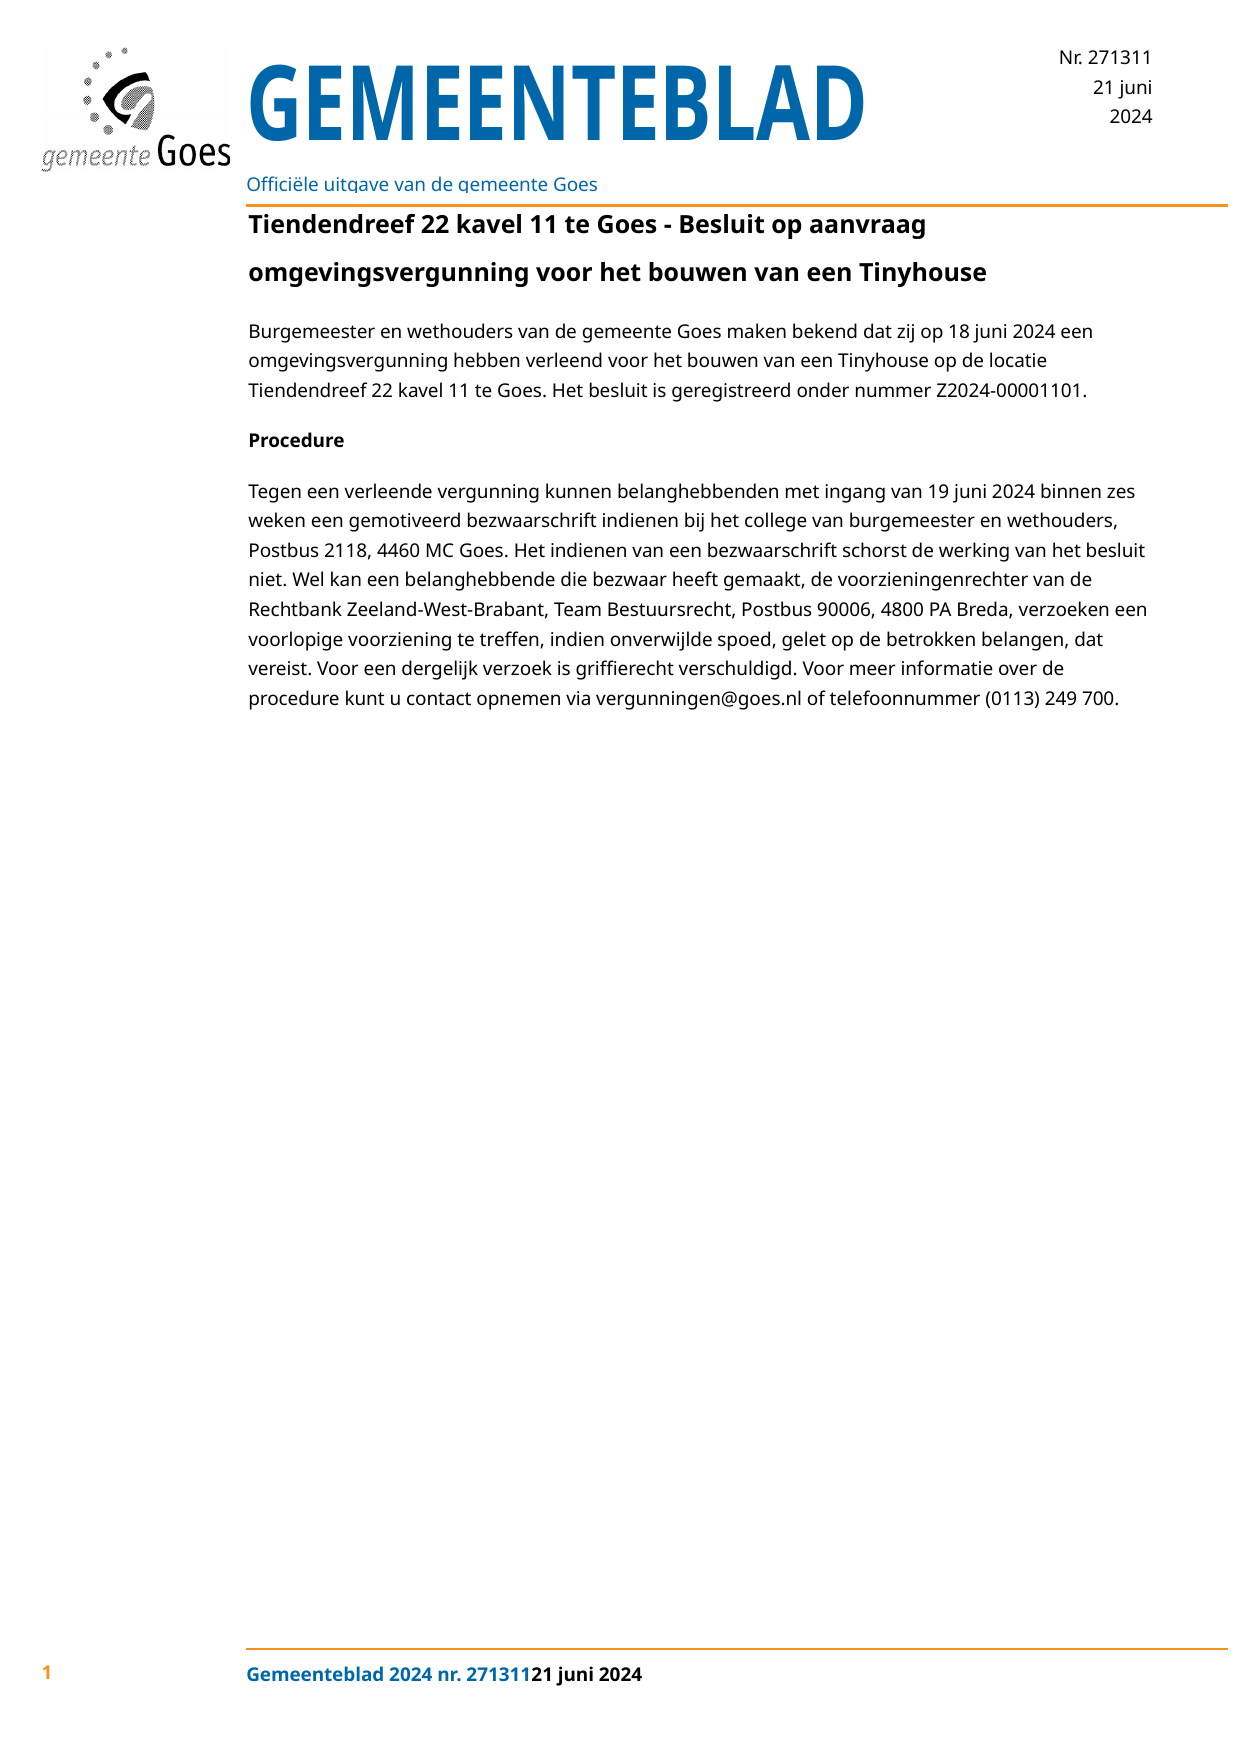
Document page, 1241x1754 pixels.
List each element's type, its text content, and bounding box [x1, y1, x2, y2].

picture [41, 47, 231, 172]
text Burgemeester en wethouders van de gemeente Goes maken bekend dat zij op 18 juni 2024 een omgevingsvergunning hebben verleend voor het bouwen van een Tinyhouse op de locatie Tiendendreef 22 kavel 11 te Goes. Het besluit is geregistreerd onder nummer Z2024-00001101. [248, 318, 1152, 403]
text Tegen een verleende vergunning kunnen belanghebbenden met ingang van 19 juni 2024 binnen zes weken een gemotiveerd bezwaarschrift indienen bij het college van burgemeester en wethouders, Postbus 2118, 4460 MC Goes. Het indienen van een bezwaarschrift schorst de werking van het besluit niet. Wel kan een belanghebbende die bezwaar heeft gemaakt, de voorzieningenrechter van de Rechtbank Zeeland-West-Brabant, Team Bestuursrecht, Postbus 90006, 4800 PA Breda, verzoeken een voorlopige voorziening te treffen, indien onverwijlde spoed, gelet op de betrokken belangen, dat vereist. Voor een dergelijk verzoek is griffierecht verschuldigd. Voor meer informatie over de procedure kunt u contact opnemen via vergunningen@goes.nl of telefoonnummer (0113) 249 700. [248, 478, 1152, 711]
text Procedure [248, 427, 1152, 453]
text Tiendendreef 22 kavel 11 te Goes - Besluit op aanvraag omgevingsvergunning voor het bouwen van een Tinyhouse [248, 207, 1152, 288]
